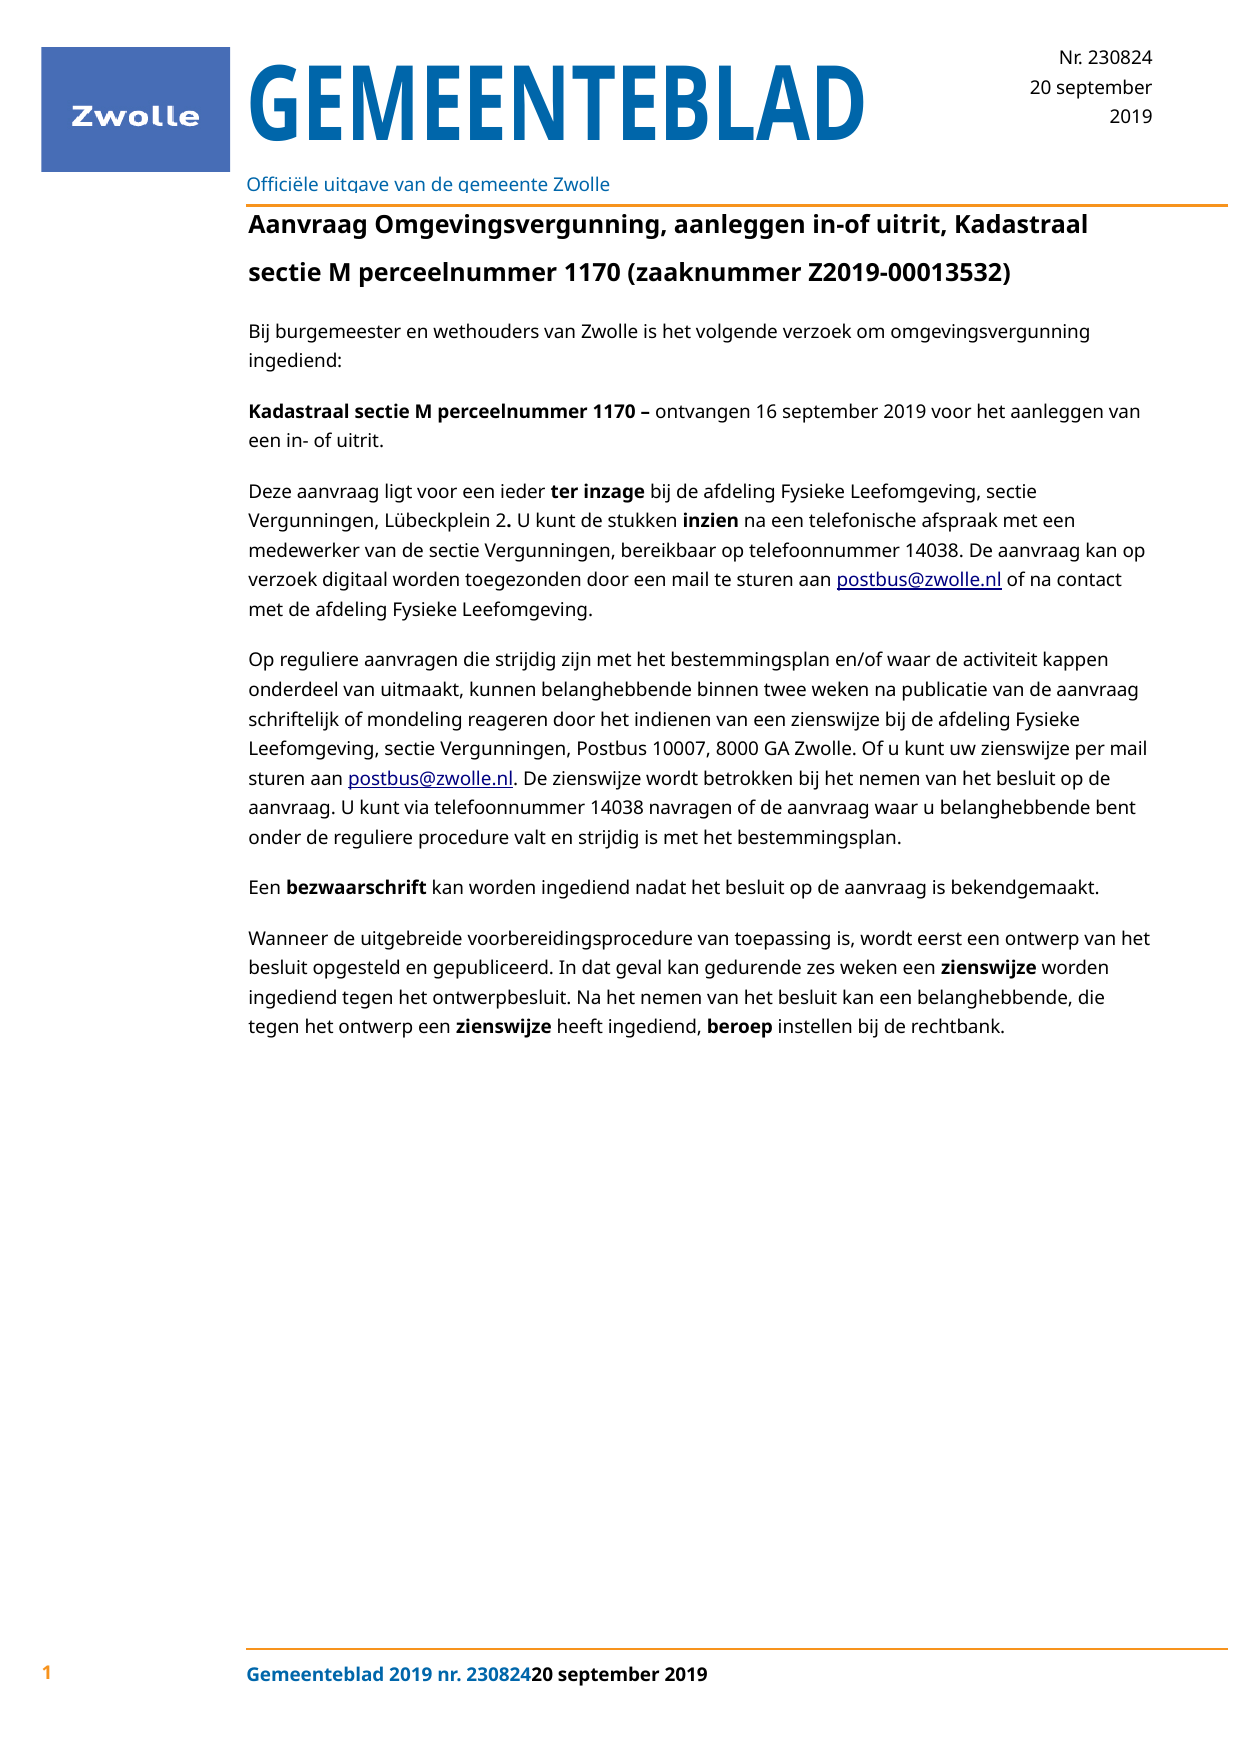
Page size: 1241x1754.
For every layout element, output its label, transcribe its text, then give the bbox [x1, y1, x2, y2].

text Aanvraag Omgevingsvergunning, aanleggen in-of uitrit, Kadastraal sectie M perceelnummer 1170 (zaaknummer Z2019-00013532) [248, 207, 1152, 288]
text Wanneer de uitgebreide voorbereidingsprocedure van toepassing is, wordt eerst een ontwerp van het besluit opgesteld en gepubliceerd. In dat geval kan gedurende zes weken een zienswijze worden ingediend tegen het ontwerpbesluit. Na het nemen van het besluit kan een belanghebbende, die tegen het ontwerp een zienswijze heeft ingediend, beroep instellen bij de rechtbank. [248, 925, 1152, 1039]
text Kadastraal sectie M perceelnummer 1170 – ontvangen 16 september 2019 voor het aanleggen van een in- of uitrit. [248, 398, 1152, 453]
picture [41, 47, 231, 172]
text Een bezwaarschrift kan worden ingediend nadat het besluit op de aanvraag is bekendgemaakt. [248, 874, 1152, 900]
text Deze aanvraag ligt voor een ieder ter inzage bij de afdeling Fysieke Leefomgeving, sectie Vergunningen, Lübeckplein 2. U kunt de stukken inzien na een telefonische afspraak met een medewerker van de sectie Vergunningen, bereikbaar op telefoonnummer 14038. De aanvraag kan op verzoek digitaal worden toegezonden door een mail te sturen aan postbus@zwolle.nl of na contact met de afdeling Fysieke Leefomgeving. [248, 478, 1152, 622]
text Op reguliere aanvragen die strijdig zijn met het bestemmingsplan en/of waar de activiteit kappen onderdeel van uitmaakt, kunnen belanghebbende binnen twee weken na publicatie van de aanvraag schriftelijk of mondeling reageren door het indienen van een zienswijze bij de afdeling Fysieke Leefomgeving, sectie Vergunningen, Postbus 10007, 8000 GA Zwolle. Of u kunt uw zienswijze per mail sturen aan postbus@zwolle.nl. De zienswijze wordt betrokken bij het nemen van het besluit op de aanvraag. U kunt via telefoonnummer 14038 navragen of de aanvraag waar u belanghebbende bent onder de reguliere procedure valt en strijdig is met het bestemmingsplan. [248, 647, 1152, 850]
text Bij burgemeester en wethouders van Zwolle is het volgende verzoek om omgevingsvergunning ingediend: [248, 318, 1152, 373]
